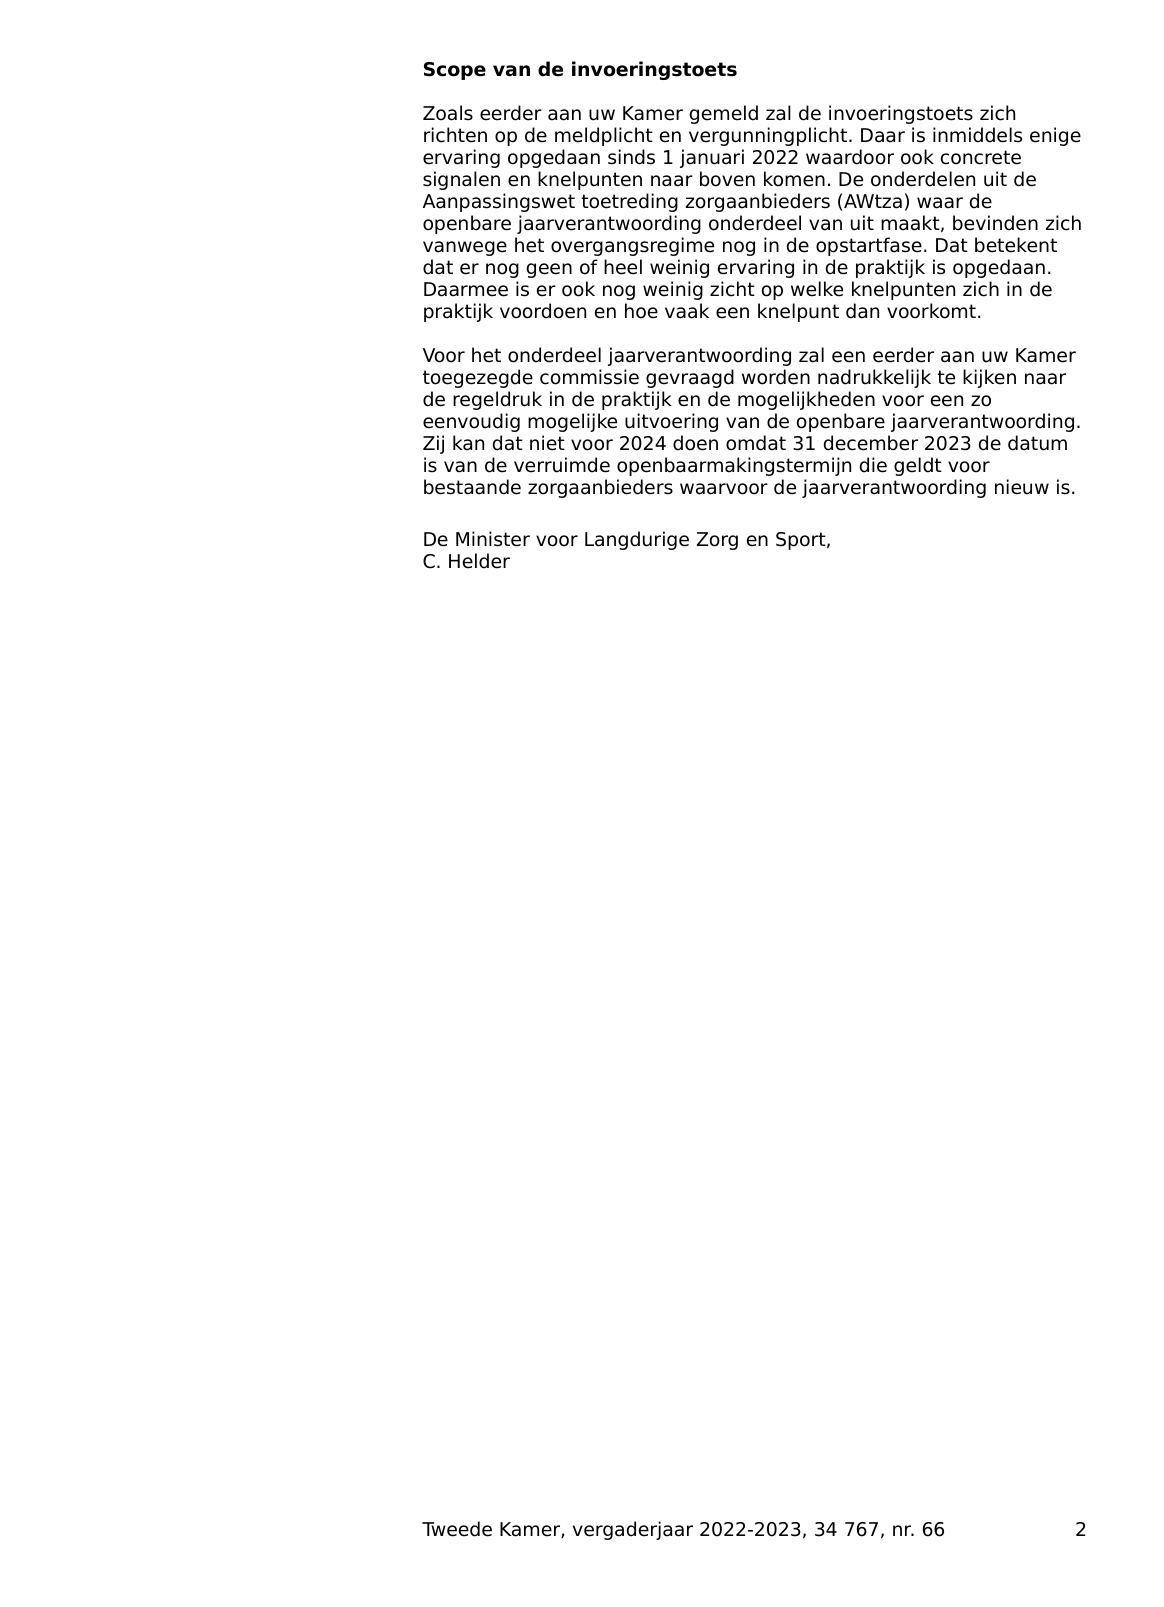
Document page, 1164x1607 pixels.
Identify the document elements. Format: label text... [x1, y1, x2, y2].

subtitle Scope van de invoeringstoets [422, 59, 1087, 81]
text De Minister voor Langdurige Zorg en Sport, C. Helder [422, 529, 1087, 573]
text Voor het onderdeel jaarverantwoording zal een eerder aan uw Kamer toegezegde commissie gevraagd worden nadrukkelijk te kijken naar de regeldruk in de praktijk en de mogelijkheden voor een zo eenvoudig mogelijke uitvoering van de openbare jaarverantwoording. Zij kan dat niet voor 2024 doen omdat 31 december 2023 de datum is van de verruimde openbaarmakingstermijn die geldt voor bestaande zorgaanbieders waarvoor de jaarverantwoording nieuw is. [422, 345, 1087, 499]
text Zoals eerder aan uw Kamer gemeld zal de invoeringstoets zich richten op de meldplicht en vergunningplicht. Daar is inmiddels enige ervaring opgedaan sinds 1 januari 2022 waardoor ook concrete signalen en knelpunten naar boven komen. De onderdelen uit de Aanpassingswet toetreding zorgaanbieders (AWtza) waar de openbare jaarverantwoording onderdeel van uit maakt, bevinden zich vanwege het overgangsregime nog in de opstartfase. Dat betekent dat er nog geen of heel weinig ervaring in de praktijk is opgedaan. Daarmee is er ook nog weinig zicht op welke knelpunten zich in de praktijk voordoen en hoe vaak een knelpunt dan voorkomt. [422, 103, 1087, 323]
